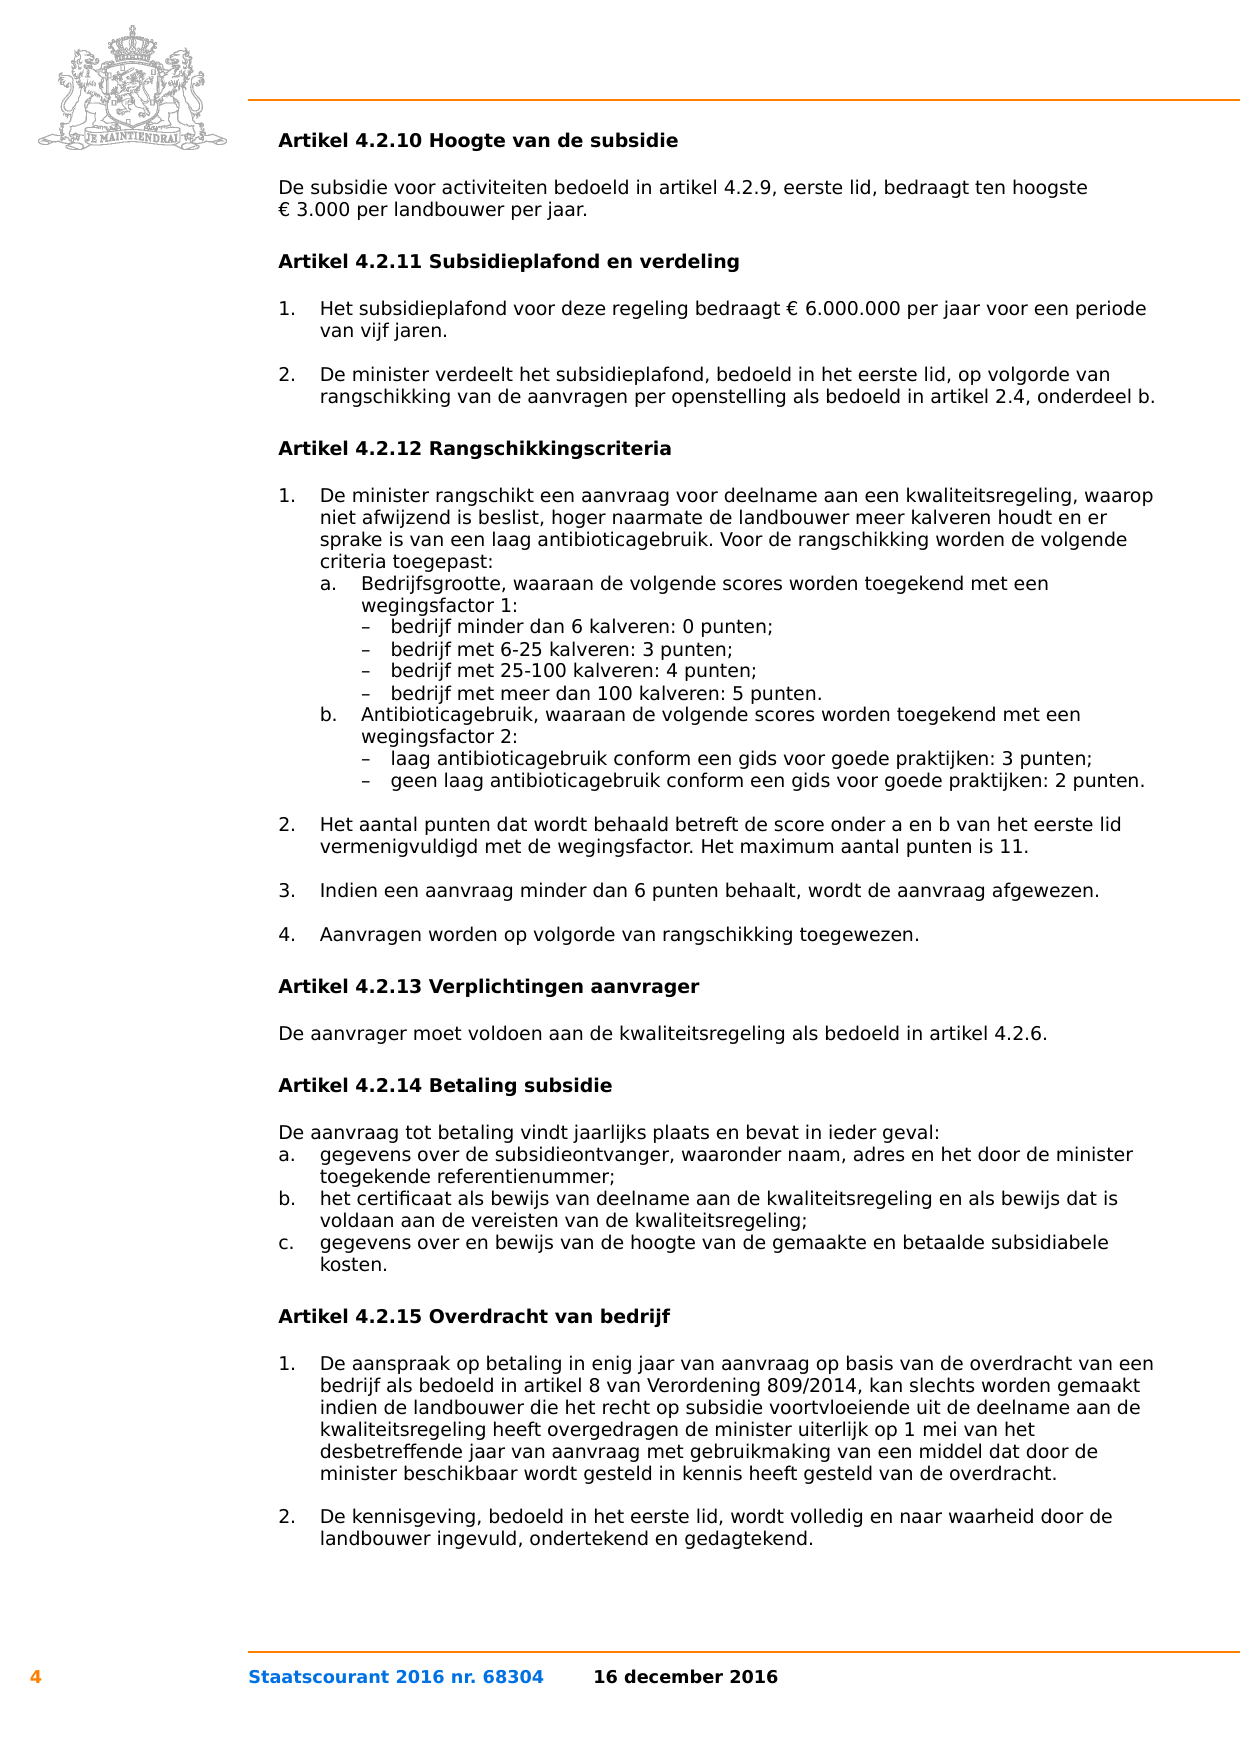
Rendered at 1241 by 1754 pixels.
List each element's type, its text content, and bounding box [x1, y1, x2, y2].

subtitle Artikel 4.2.14 Betaling subsidie [278, 1075, 1163, 1097]
text – geen laag antibioticagebruik conform een gids voor goede praktijken: 2 punten. [361, 770, 1163, 792]
text b. Antibioticagebruik, waaraan de volgende scores worden toegekend met een wegingsfactor 2: [319, 704, 1163, 748]
text 1. Het subsidieplafond voor deze regeling bedraagt € 6.000.000 per jaar voor een periode van vijf jaren. [278, 298, 1163, 342]
picture [38, 25, 227, 150]
text – bedrijf met meer dan 100 kalveren: 5 punten. [361, 682, 1163, 704]
text 2. De minister verdeelt het subsidieplafond, bedoeld in het eerste lid, op volgorde van rangschikking van de aanvragen per openstelling als bedoeld in artikel 2.4, onderdeel b. [278, 364, 1163, 408]
text – bedrijf minder dan 6 kalveren: 0 punten; [361, 616, 1163, 638]
text 1. De minister rangschikt een aanvraag voor deelname aan een kwaliteitsregeling, waarop niet afwijzend is beslist, hoger naarmate de landbouwer meer kalveren houdt en er sprake is van een laag antibioticagebruik. Voor de rangschikking worden de volgende criteria toegepast: [278, 484, 1163, 572]
text – laag antibioticagebruik conform een gids voor goede praktijken: 3 punten; [361, 748, 1163, 770]
text – bedrijf met 6-25 kalveren: 3 punten; [361, 638, 1163, 660]
subtitle Artikel 4.2.13 Verplichtingen aanvrager [278, 976, 1163, 998]
text b. het certificaat als bewijs van deelname aan de kwaliteitsregeling en als bewijs dat is voldaan aan de vereisten van de kwaliteitsregeling; [278, 1188, 1163, 1232]
text 1. De aanspraak op betaling in enig jaar van aanvraag op basis van de overdracht van een bedrijf als bedoeld in artikel 8 van Verordening 809/2014, kan slechts worden gemaakt indien de landbouwer die het recht op subsidie voortvloeiende uit de deelname aan de kwaliteitsregeling heeft overgedragen de minister uiterlijk op 1 mei van het desbetreffende jaar van aanvraag met gebruikmaking van een middel dat door de minister beschikbaar wordt gesteld in kennis heeft gesteld van de overdracht. [278, 1353, 1163, 1484]
text a. Bedrijfsgrootte, waaraan de volgende scores worden toegekend met een wegingsfactor 1: [319, 572, 1163, 616]
text De subsidie voor activiteiten bedoeld in artikel 4.2.9, eerste lid, bedraagt ten hoogste € 3.000 per landbouwer per jaar. [278, 177, 1163, 221]
subtitle Artikel 4.2.12 Rangschikkingscriteria [278, 438, 1163, 459]
subtitle Artikel 4.2.15 Overdracht van bedrijf [278, 1306, 1163, 1328]
text a. gegevens over de subsidieontvanger, waaronder naam, adres en het door de minister toegekende referentienummer; [278, 1144, 1163, 1188]
text – bedrijf met 25-100 kalveren: 4 punten; [361, 660, 1163, 682]
subtitle Artikel 4.2.10 Hoogte van de subsidie [278, 130, 1163, 152]
text De aanvraag tot betaling vindt jaarlijks plaats en bevat in ieder geval: [278, 1122, 1163, 1144]
text 2. De kennisgeving, bedoeld in het eerste lid, wordt volledig en naar waarheid door de landbouwer ingevuld, ondertekend en gedagtekend. [278, 1506, 1163, 1550]
text c. gegevens over en bewijs van de hoogte van de gemaakte en betaalde subsidiabele kosten. [278, 1232, 1163, 1276]
subtitle Artikel 4.2.11 Subsidieplafond en verdeling [278, 251, 1163, 273]
text De aanvrager moet voldoen aan de kwaliteitsregeling als bedoeld in artikel 4.2.6. [278, 1023, 1163, 1045]
text 4. Aanvragen worden op volgorde van rangschikking toegewezen. [278, 924, 1163, 946]
text 2. Het aantal punten dat wordt behaald betreft de score onder a en b van het eerste lid vermenigvuldigd met de wegingsfactor. Het maximum aantal punten is 11. [278, 814, 1163, 858]
text 3. Indien een aanvraag minder dan 6 punten behaalt, wordt de aanvraag afgewezen. [278, 880, 1163, 902]
